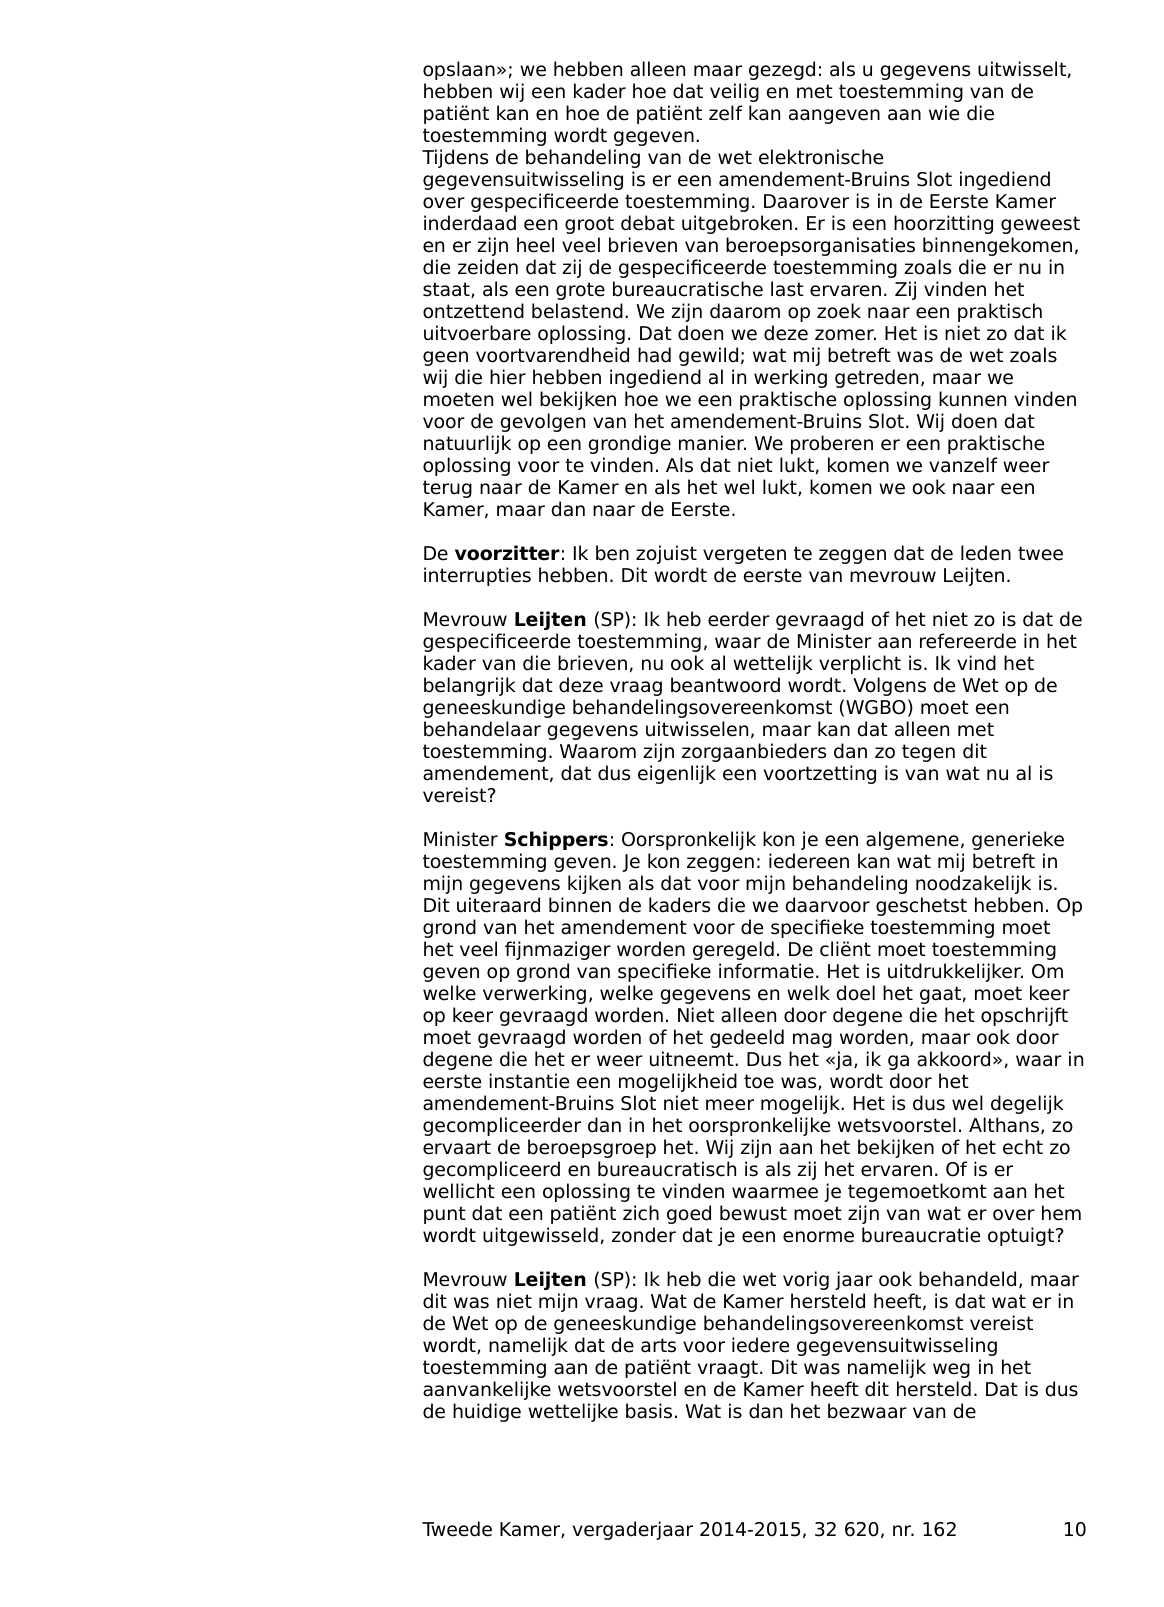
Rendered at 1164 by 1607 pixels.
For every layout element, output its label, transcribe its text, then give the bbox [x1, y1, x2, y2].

text opslaan»; we hebben alleen maar gezegd: als u gegevens uitwisselt, hebben wij een kader hoe dat veilig en met toestemming van de patiënt kan en hoe de patiënt zelf kan aangeven aan wie die toestemming wordt gegeven. [422, 59, 1087, 147]
text Mevrouw Leijten (SP): Ik heb eerder gevraagd of het niet zo is dat de gespecificeerde toestemming, waar de Minister aan refereerde in het kader van die brieven, nu ook al wettelijk verplicht is. Ik vind het belangrijk dat deze vraag beantwoord wordt. Volgens de Wet op de geneeskundige behandelingsovereenkomst (WGBO) moet een behandelaar gegevens uitwisselen, maar kan dat alleen met toestemming. Waarom zijn zorgaanbieders dan zo tegen dit amendement, dat dus eigenlijk een voortzetting is van wat nu al is vereist? [422, 609, 1087, 807]
text Mevrouw Leijten (SP): Ik heb die wet vorig jaar ook behandeld, maar dit was niet mijn vraag. Wat de Kamer hersteld heeft, is dat wat er in de Wet op de geneeskundige behandelingsovereenkomst vereist wordt, namelijk dat de arts voor iedere gegevensuitwisseling toestemming aan de patiënt vraagt. Dit was namelijk weg in het aanvankelijke wetsvoorstel en de Kamer heeft dit hersteld. Dat is dus de huidige wettelijke basis. Wat is dan het bezwaar van de [422, 1269, 1087, 1423]
text Minister Schippers: Oorspronkelijk kon je een algemene, generieke toestemming geven. Je kon zeggen: iedereen kan wat mij betreft in mijn gegevens kijken als dat voor mijn behandeling noodzakelijk is. Dit uiteraard binnen de kaders die we daarvoor geschetst hebben. Op grond van het amendement voor de specifieke toestemming moet het veel fijnmaziger worden geregeld. De cliënt moet toestemming geven op grond van specifieke informatie. Het is uitdrukkelijker. Om welke verwerking, welke gegevens en welk doel het gaat, moet keer op keer gevraagd worden. Niet alleen door degene die het opschrijft moet gevraagd worden of het gedeeld mag worden, maar ook door degene die het er weer uitneemt. Dus het «ja, ik ga akkoord», waar in eerste instantie een mogelijkheid toe was, wordt door het amendement-Bruins Slot niet meer mogelijk. Het is dus wel degelijk gecompliceerder dan in het oorspronkelijke wetsvoorstel. Althans, zo ervaart de beroepsgroep het. Wij zijn aan het bekijken of het echt zo gecompliceerd en bureaucratisch is als zij het ervaren. Of is er wellicht een oplossing te vinden waarmee je tegemoetkomt aan het punt dat een patiënt zich goed bewust moet zijn van wat er over hem wordt uitgewisseld, zonder dat je een enorme bureaucratie optuigt? [422, 829, 1087, 1247]
text Tijdens de behandeling van de wet elektronische gegevensuitwisseling is er een amendement-Bruins Slot ingediend over gespecificeerde toestemming. Daarover is in de Eerste Kamer inderdaad een groot debat uitgebroken. Er is een hoorzitting geweest en er zijn heel veel brieven van beroepsorganisaties binnengekomen, die zeiden dat zij de gespecificeerde toestemming zoals die er nu in staat, als een grote bureaucratische last ervaren. Zij vinden het ontzettend belastend. We zijn daarom op zoek naar een praktisch uitvoerbare oplossing. Dat doen we deze zomer. Het is niet zo dat ik geen voortvarendheid had gewild; wat mij betreft was de wet zoals wij die hier hebben ingediend al in werking getreden, maar we moeten wel bekijken hoe we een praktische oplossing kunnen vinden voor de gevolgen van het amendement-Bruins Slot. Wij doen dat natuurlijk op een grondige manier. We proberen er een praktische oplossing voor te vinden. Als dat niet lukt, komen we vanzelf weer terug naar de Kamer en als het wel lukt, komen we ook naar een Kamer, maar dan naar de Eerste. [422, 147, 1087, 521]
text De voorzitter: Ik ben zojuist vergeten te zeggen dat de leden twee interrupties hebben. Dit wordt de eerste van mevrouw Leijten. [422, 543, 1087, 587]
